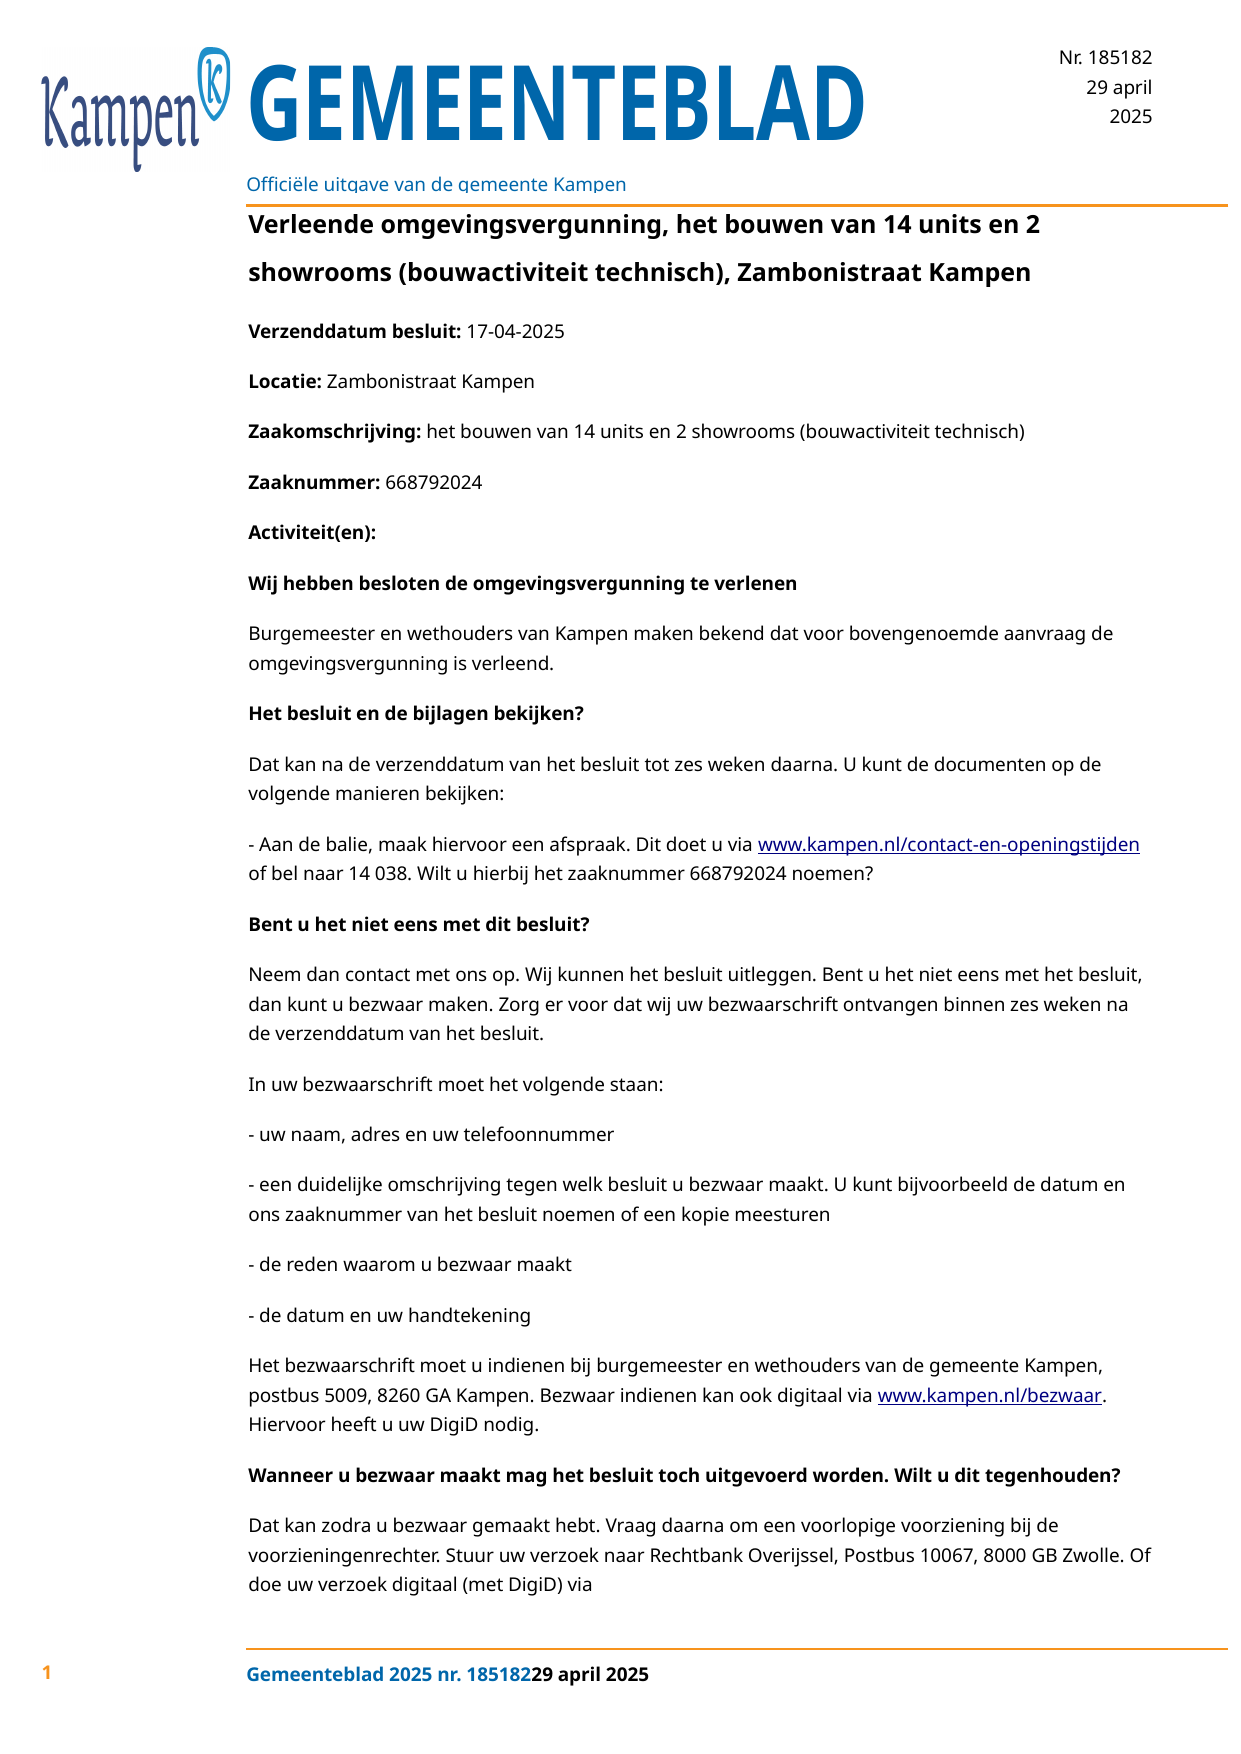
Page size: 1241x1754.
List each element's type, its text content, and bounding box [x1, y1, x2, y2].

text Wanneer u bezwaar maakt mag het besluit toch uitgevoerd worden. Wilt u dit tegenhouden? [248, 1462, 1152, 1488]
text - uw naam, adres en uw telefoonnummer [248, 1121, 1152, 1147]
text Dat kan na de verzenddatum van het besluit tot zes weken daarna. U kunt de documenten op de volgende manieren bekijken: [248, 751, 1152, 806]
text Locatie: Zambonistraat Kampen [248, 368, 1152, 394]
text Het besluit en de bijlagen bekijken? [248, 700, 1152, 726]
text Bent u het niet eens met dit besluit? [248, 911, 1152, 937]
text Verzenddatum besluit: 17-04-2025 [248, 318, 1152, 344]
text Dat kan zodra u bezwaar gemaakt hebt. Vraag daarna om een voorlopige voorziening bij de voorzieningenrechter. Stuur uw verzoek naar Rechtbank Overijssel, Postbus 10067, 8000 GB Zwolle. Of doe uw verzoek digitaal (met DigiD) via [248, 1512, 1152, 1597]
text In uw bezwaarschrift moet het volgende staan: [248, 1071, 1152, 1097]
text - de datum en uw handtekening [248, 1302, 1152, 1328]
text Verleende omgevingsvergunning, het bouwen van 14 units en 2 showrooms (bouwactiviteit technisch), Zambonistraat Kampen [248, 207, 1152, 288]
picture [41, 47, 231, 172]
text Zaakomschrijving: het bouwen van 14 units en 2 showrooms (bouwactiviteit technisch) [248, 419, 1152, 444]
text Wij hebben besloten de omgevingsvergunning te verlenen [248, 570, 1152, 596]
text - Aan de balie, maak hiervoor een afspraak. Dit doet u via www.kampen.nl/contact-en-openingstijden of bel naar 14 038. Wilt u hierbij het zaaknummer 668792024 noemen? [248, 831, 1152, 886]
text - een duidelijke omschrijving tegen welk besluit u bezwaar maakt. U kunt bijvoorbeeld de datum en ons zaaknummer van het besluit noemen of een kopie meesturen [248, 1172, 1152, 1227]
text Activiteit(en): [248, 519, 1152, 545]
text - de reden waarom u bezwaar maakt [248, 1252, 1152, 1277]
text Neem dan contact met ons op. Wij kunnen het besluit uitleggen. Bent u het niet eens met het besluit, dan kunt u bezwaar maken. Zorg er voor dat wij uw bezwaarschrift ontvangen binnen zes weken na de verzenddatum van het besluit. [248, 961, 1152, 1046]
text Burgemeester en wethouders van Kampen maken bekend dat voor bovengenoemde aanvraag de omgevingsvergunning is verleend. [248, 620, 1152, 676]
text Zaaknummer: 668792024 [248, 469, 1152, 495]
text Het bezwaarschrift moet u indienen bij burgemeester en wethouders van de gemeente Kampen, postbus 5009, 8260 GA Kampen. Bezwaar indienen kan ook digitaal via www.kampen.nl/bezwaar. Hiervoor heeft u uw DigiD nodig. [248, 1352, 1152, 1437]
